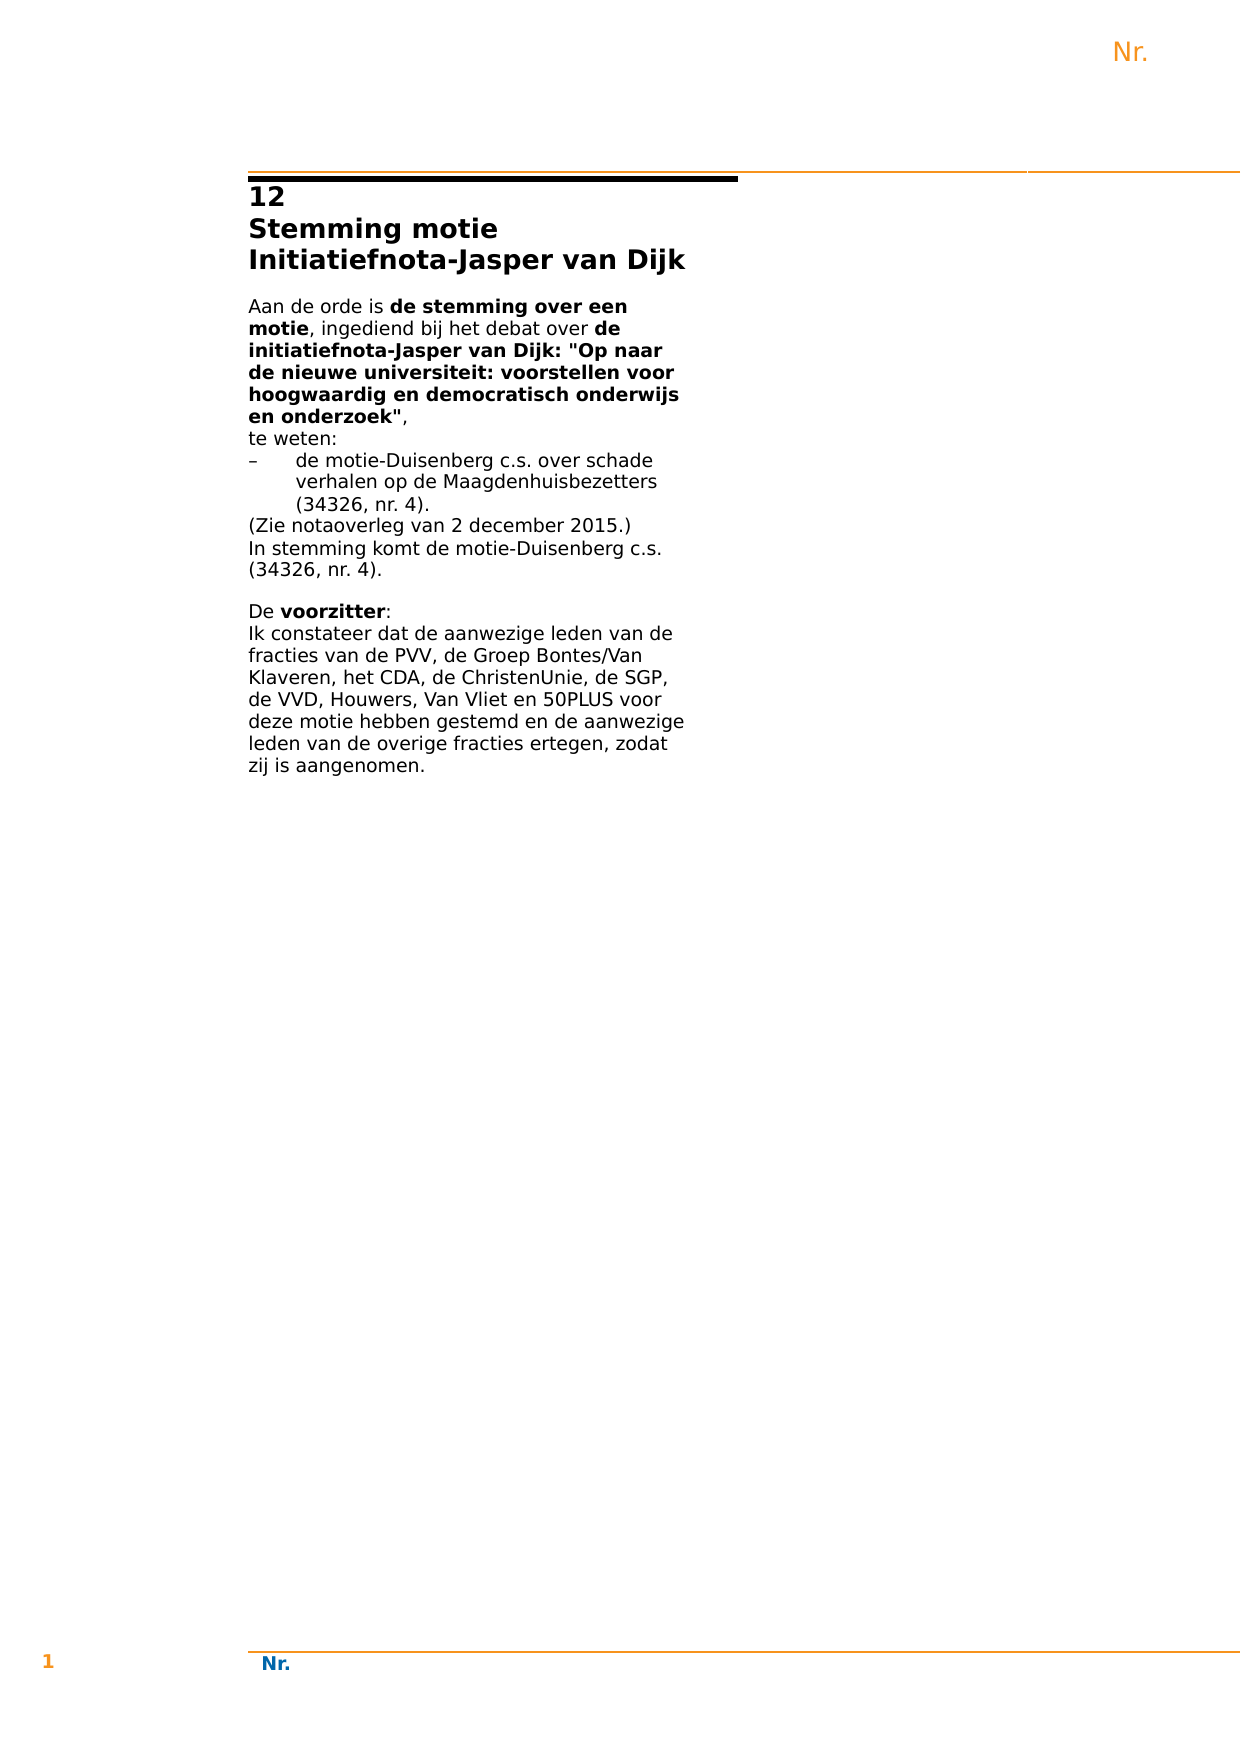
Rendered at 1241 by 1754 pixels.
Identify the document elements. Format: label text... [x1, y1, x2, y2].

text (Zie notaoverleg van 2 december 2015.) [248, 515, 691, 537]
text Aan de orde is de stemming over een motie, ingediend bij het debat over de initiatiefnota-Jasper van Dijk: "Op naar de nieuwe universiteit: voorstellen voor hoogwaardig en democratisch onderwijs en onderzoek", [248, 296, 691, 427]
list de motie-Duisenberg c.s. over schade verhalen op de Maagdenhuisbezetters (34326, nr. 4). [248, 449, 691, 515]
text te weten: [248, 427, 691, 449]
title 12 Stemming motie Initiatiefnota-Jasper van Dijk [248, 182, 691, 276]
text De voorzitter: [248, 601, 691, 623]
text Ik constateer dat de aanwezige leden van de fracties van de PVV, de Groep Bontes/Van Klaveren, het CDA, de ChristenUnie, de SGP, de VVD, Houwers, Van Vliet en 50PLUS voor deze motie hebben gestemd en de aanwezige leden van de overige fracties ertegen, zodat zij is aangenomen. [248, 623, 691, 777]
text In stemming komt de motie-Duisenberg c.s. (34326, nr. 4). [248, 537, 691, 581]
